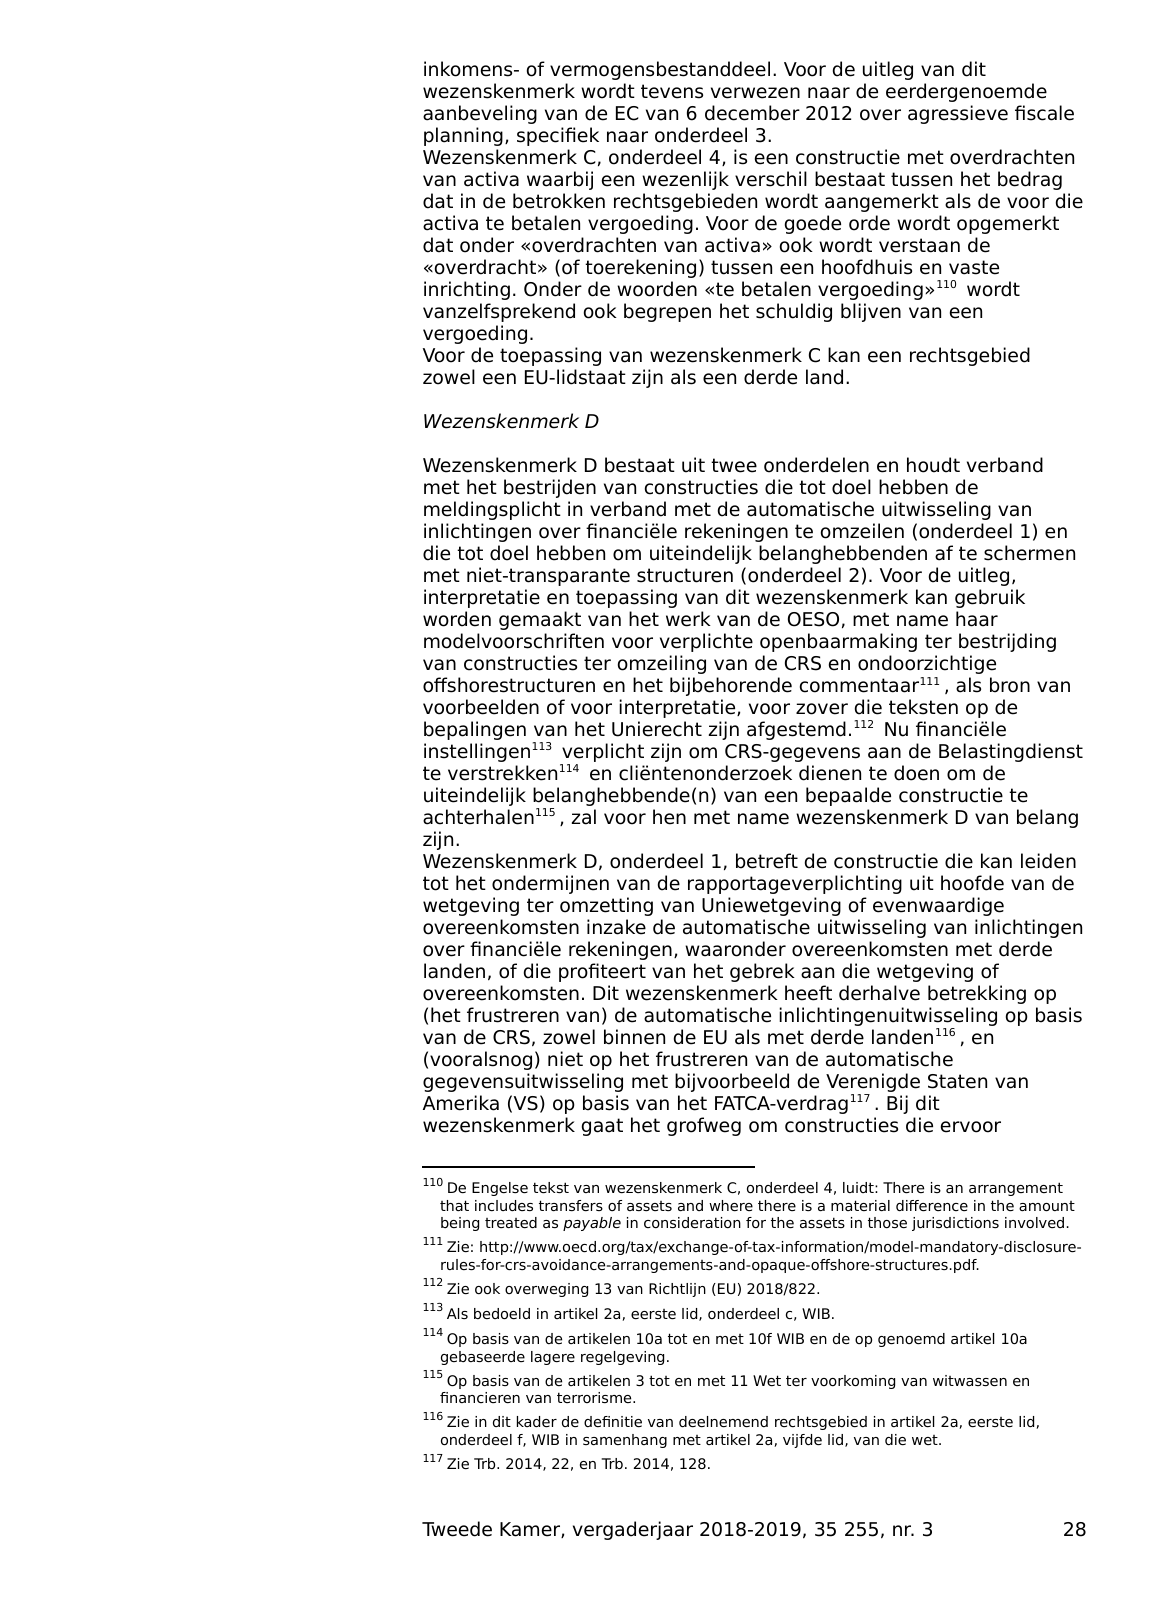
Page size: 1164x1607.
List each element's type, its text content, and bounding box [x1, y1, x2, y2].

text Zie Trb. 2014, 22, en Trb. 2014, 128. [422, 1452, 1087, 1474]
text Zie: http://www.oecd.org/tax/exchange-of-tax-information/model-mandatory-disclosure-rules-for-crs-avoidance-arrangements-and-opaque-offshore-structures.pdf. [422, 1235, 1087, 1274]
text De Engelse tekst van wezenskenmerk C, onderdeel 4, luidt: There is an arrangement that includes transfers of assets and where there is a material difference in the amount being treated as payable in consideration for the assets in those jurisdictions involved. [422, 1176, 1087, 1232]
text Voor de toepassing van wezenskenmerk C kan een rechtsgebied zowel een EU-lidstaat zijn als een derde land. [422, 345, 1087, 389]
text inkomens- of vermogensbestanddeel. Voor de uitleg van dit wezenskenmerk wordt tevens verwezen naar de eerdergenoemde aanbeveling van de EC van 6 december 2012 over agressieve fiscale planning, specifiek naar onderdeel 3. [422, 59, 1087, 147]
text Wezenskenmerk D, onderdeel 1, betreft de constructie die kan leiden tot het ondermijnen van de rapportageverplichting uit hoofde van de wetgeving ter omzetting van Uniewetgeving of evenwaardige overeenkomsten inzake de automatische uitwisseling van inlichtingen over financiële rekeningen, waaronder overeenkomsten met derde landen, of die profiteert van het gebrek aan die wetgeving of overeenkomsten. Dit wezenskenmerk heeft derhalve betrekking op (het frustreren van) de automatische inlichtingenuitwisseling op basis van de CRS, zowel binnen de EU als met derde landen, en (vooralsnog) niet op het frustreren van de automatische gegevensuitwisseling met bijvoorbeeld de Verenigde Staten van Amerika (VS) op basis van het FATCA-verdrag. Bij dit wezenskenmerk gaat het grofweg om constructies die ervoor [422, 851, 1087, 1136]
subtitle Wezenskenmerk D [422, 411, 1087, 433]
text Op basis van de artikelen 10a tot en met 10f WIB en de op genoemd artikel 10a gebaseerde lagere regelgeving. [422, 1327, 1087, 1366]
text Als bedoeld in artikel 2a, eerste lid, onderdeel c, WIB. [422, 1302, 1087, 1324]
text Wezenskenmerk D bestaat uit twee onderdelen en houdt verband met het bestrijden van constructies die tot doel hebben de meldingsplicht in verband met de automatische uitwisseling van inlichtingen over financiële rekeningen te omzeilen (onderdeel 1) en die tot doel hebben om uiteindelijk belanghebbenden af te schermen met niet-transparante structuren (onderdeel 2). Voor de uitleg, interpretatie en toepassing van dit wezenskenmerk kan gebruik worden gemaakt van het werk van de OESO, met name haar modelvoorschriften voor verplichte openbaarmaking ter bestrijding van constructies ter omzeiling van de CRS en ondoorzichtige offshorestructuren en het bijbehorende commentaar, als bron van voorbeelden of voor interpretatie, voor zover die teksten op de bepalingen van het Unierecht zijn afgestemd. Nu financiële instellingen verplicht zijn om CRS-gegevens aan de Belastingdienst te verstrekken en cliëntenonderzoek dienen te doen om de uiteindelijk belanghebbende(n) van een bepaalde constructie te achterhalen, zal voor hen met name wezenskenmerk D van belang zijn. [422, 455, 1087, 851]
text Zie in dit kader de definitie van deelnemend rechtsgebied in artikel 2a, eerste lid, onderdeel f, WIB in samenhang met artikel 2a, vijfde lid, van die wet. [422, 1410, 1087, 1449]
text Zie ook overweging 13 van Richtlijn (EU) 2018/822. [422, 1277, 1087, 1299]
text Op basis van de artikelen 3 tot en met 11 Wet ter voorkoming van witwassen en financieren van terrorisme. [422, 1368, 1087, 1407]
text Wezenskenmerk C, onderdeel 4, is een constructie met overdrachten van activa waarbij een wezenlijk verschil bestaat tussen het bedrag dat in de betrokken rechtsgebieden wordt aangemerkt als de voor die activa te betalen vergoeding. Voor de goede orde wordt opgemerkt dat onder «overdrachten van activa» ook wordt verstaan de «overdracht» (of toerekening) tussen een hoofdhuis en vaste inrichting. Onder de woorden «te betalen vergoeding» wordt vanzelfsprekend ook begrepen het schuldig blijven van een vergoeding. [422, 147, 1087, 345]
